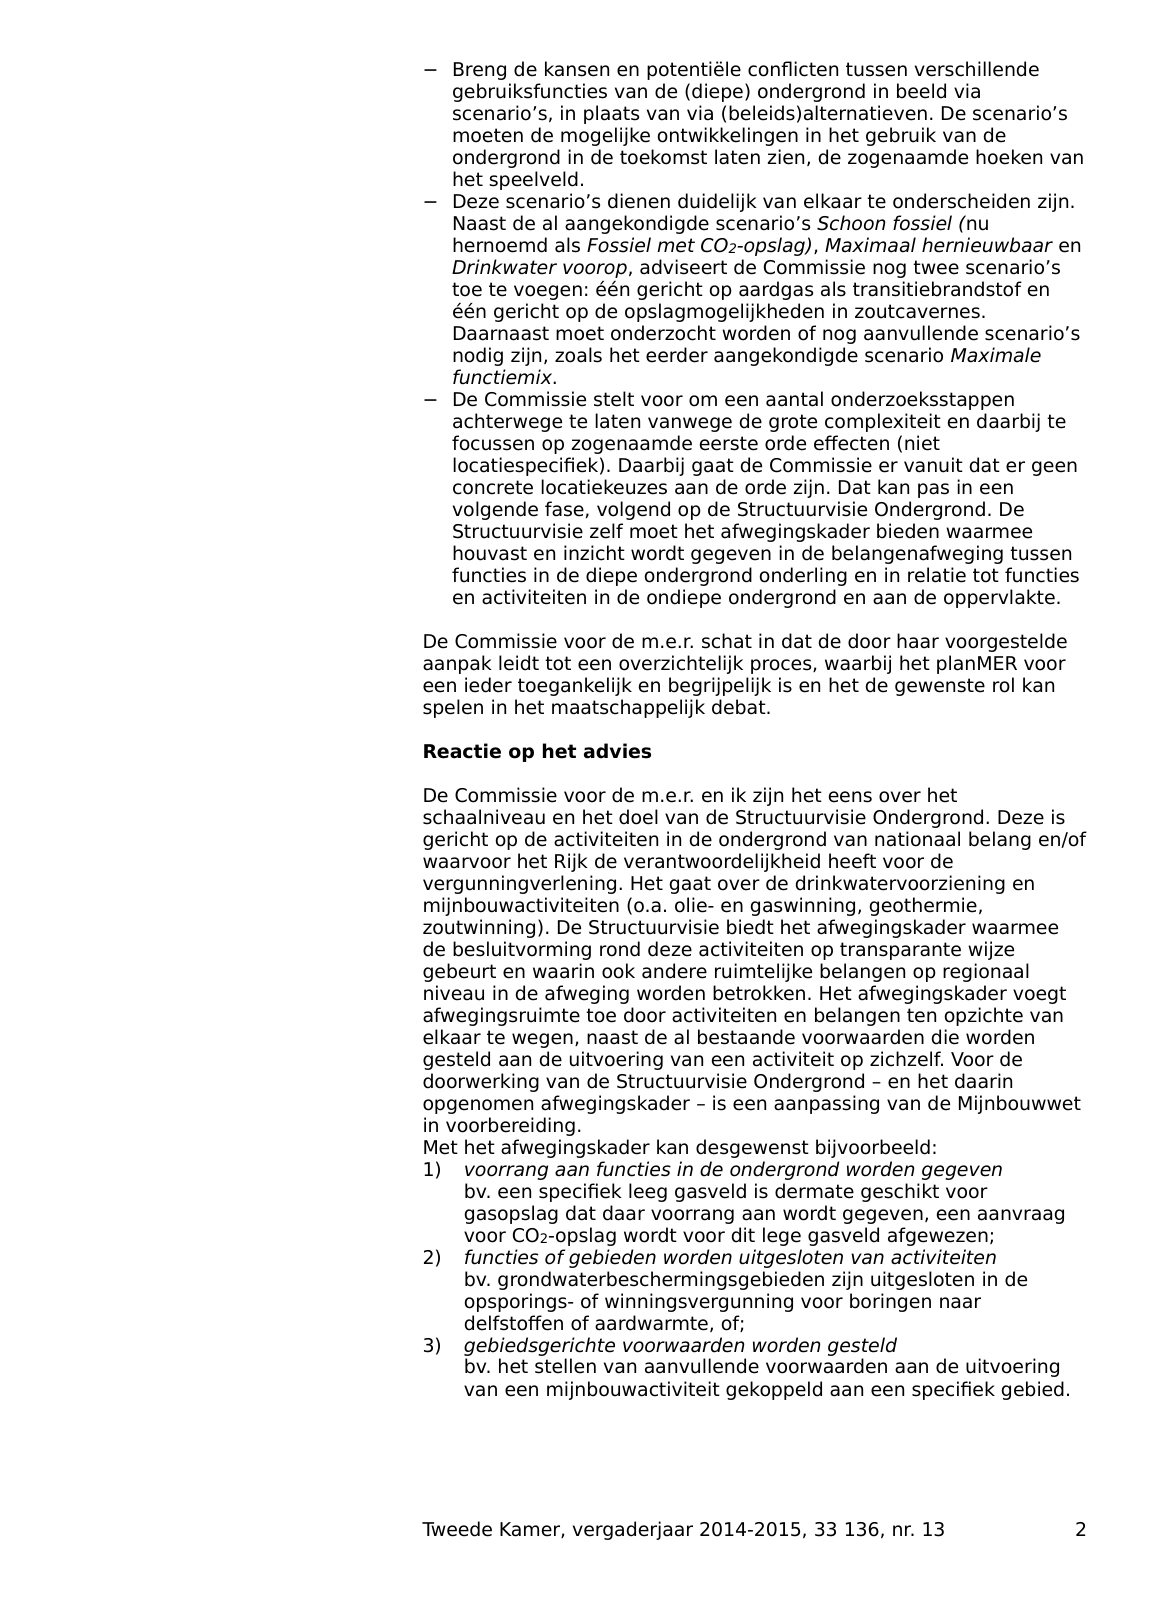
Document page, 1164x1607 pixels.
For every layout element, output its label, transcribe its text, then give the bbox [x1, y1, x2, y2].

subtitle Reactie op het advies [422, 741, 1087, 763]
text 1) voorrang aan functies in de ondergrond worden gegeven [422, 1159, 1087, 1181]
text − Deze scenario’s dienen duidelijk van elkaar te onderscheiden zijn. Naast de al aangekondigde scenario’s Schoon fossiel (nu hernoemd als Fossiel met CO2-opslag), Maximaal hernieuwbaar en Drinkwater voorop, adviseert de Commissie nog twee scenario’s toe te voegen: één gericht op aardgas als transitiebrandstof en één gericht op de opslagmogelijkheden in zoutcavernes. Daarnaast moet onderzocht worden of nog aanvullende scenario’s nodig zijn, zoals het eerder aangekondigde scenario Maximale functiemix. [422, 191, 1087, 389]
text − De Commissie stelt voor om een aantal onderzoeksstappen achterwege te laten vanwege de grote complexiteit en daarbij te focussen op zogenaamde eerste orde effecten (niet locatiespecifiek). Daarbij gaat de Commissie er vanuit dat er geen concrete locatiekeuzes aan de orde zijn. Dat kan pas in een volgende fase, volgend op de Structuurvisie Ondergrond. De Structuurvisie zelf moet het afwegingskader bieden waarmee houvast en inzicht wordt gegeven in de belangenafweging tussen functies in de diepe ondergrond onderling en in relatie tot functies en activiteiten in de ondiepe ondergrond en aan de oppervlakte. [422, 389, 1087, 608]
text De Commissie voor de m.e.r. en ik zijn het eens over het schaalniveau en het doel van de Structuurvisie Ondergrond. Deze is gericht op de activiteiten in de ondergrond van nationaal belang en/of waarvoor het Rijk de verantwoordelijkheid heeft voor de vergunningverlening. Het gaat over de drinkwatervoorziening en mijnbouwactiviteiten (o.a. olie- en gaswinning, geothermie, zoutwinning). De Structuurvisie biedt het afwegingskader waarmee de besluitvorming rond deze activiteiten op transparante wijze gebeurt en waarin ook andere ruimtelijke belangen op regionaal niveau in de afweging worden betrokken. Het afwegingskader voegt afwegingsruimte toe door activiteiten en belangen ten opzichte van elkaar te wegen, naast de al bestaande voorwaarden die worden gesteld aan de uitvoering van een activiteit op zichzelf. Voor de doorwerking van de Structuurvisie Ondergrond – en het daarin opgenomen afwegingskader – is een aanpassing van de Mijnbouwwet in voorbereiding. [422, 785, 1087, 1137]
text 2) functies of gebieden worden uitgesloten van activiteiten [422, 1247, 1087, 1268]
text bv. het stellen van aanvullende voorwaarden aan de uitvoering van een mijnbouwactiviteit gekoppeld aan een specifiek gebied. [464, 1356, 1087, 1400]
text bv. grondwaterbeschermingsgebieden zijn uitgesloten in de opsporings- of winningsvergunning voor boringen naar delfstoffen of aardwarmte, of; [464, 1268, 1087, 1334]
text − Breng de kansen en potentiële conflicten tussen verschillende gebruiksfuncties van de (diepe) ondergrond in beeld via scenario’s, in plaats van via (beleids)alternatieven. De scenario’s moeten de mogelijke ontwikkelingen in het gebruik van de ondergrond in de toekomst laten zien, de zogenaamde hoeken van het speelveld. [422, 59, 1087, 191]
text Met het afwegingskader kan desgewenst bijvoorbeeld: [422, 1137, 1087, 1159]
text 3) gebiedsgerichte voorwaarden worden gesteld [422, 1334, 1087, 1356]
text bv. een specifiek leeg gasveld is dermate geschikt voor gasopslag dat daar voorrang aan wordt gegeven, een aanvraag voor CO2-opslag wordt voor dit lege gasveld afgewezen; [464, 1181, 1087, 1247]
text De Commissie voor de m.e.r. schat in dat de door haar voorgestelde aanpak leidt tot een overzichtelijk proces, waarbij het planMER voor een ieder toegankelijk en begrijpelijk is en het de gewenste rol kan spelen in het maatschappelijk debat. [422, 631, 1087, 719]
